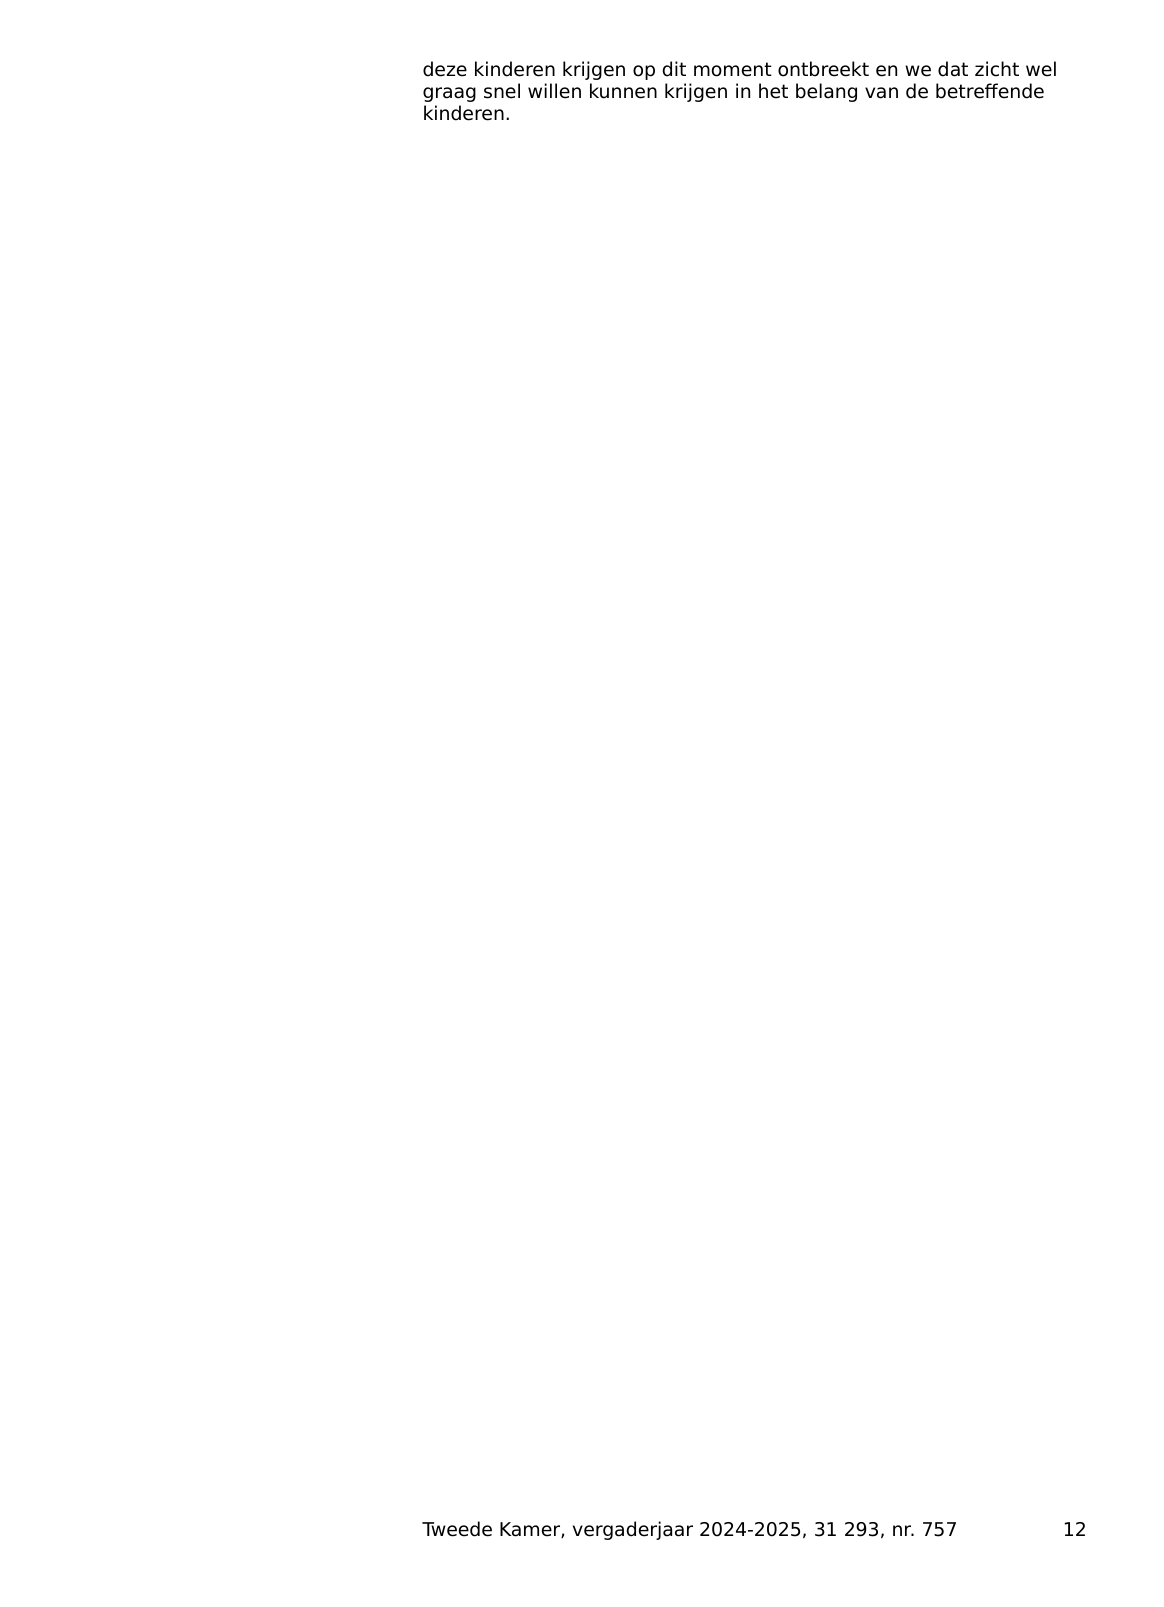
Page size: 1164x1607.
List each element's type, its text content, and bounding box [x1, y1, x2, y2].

text deze kinderen krijgen op dit moment ontbreekt en we dat zicht wel graag snel willen kunnen krijgen in het belang van de betreffende kinderen. [422, 59, 1087, 125]
